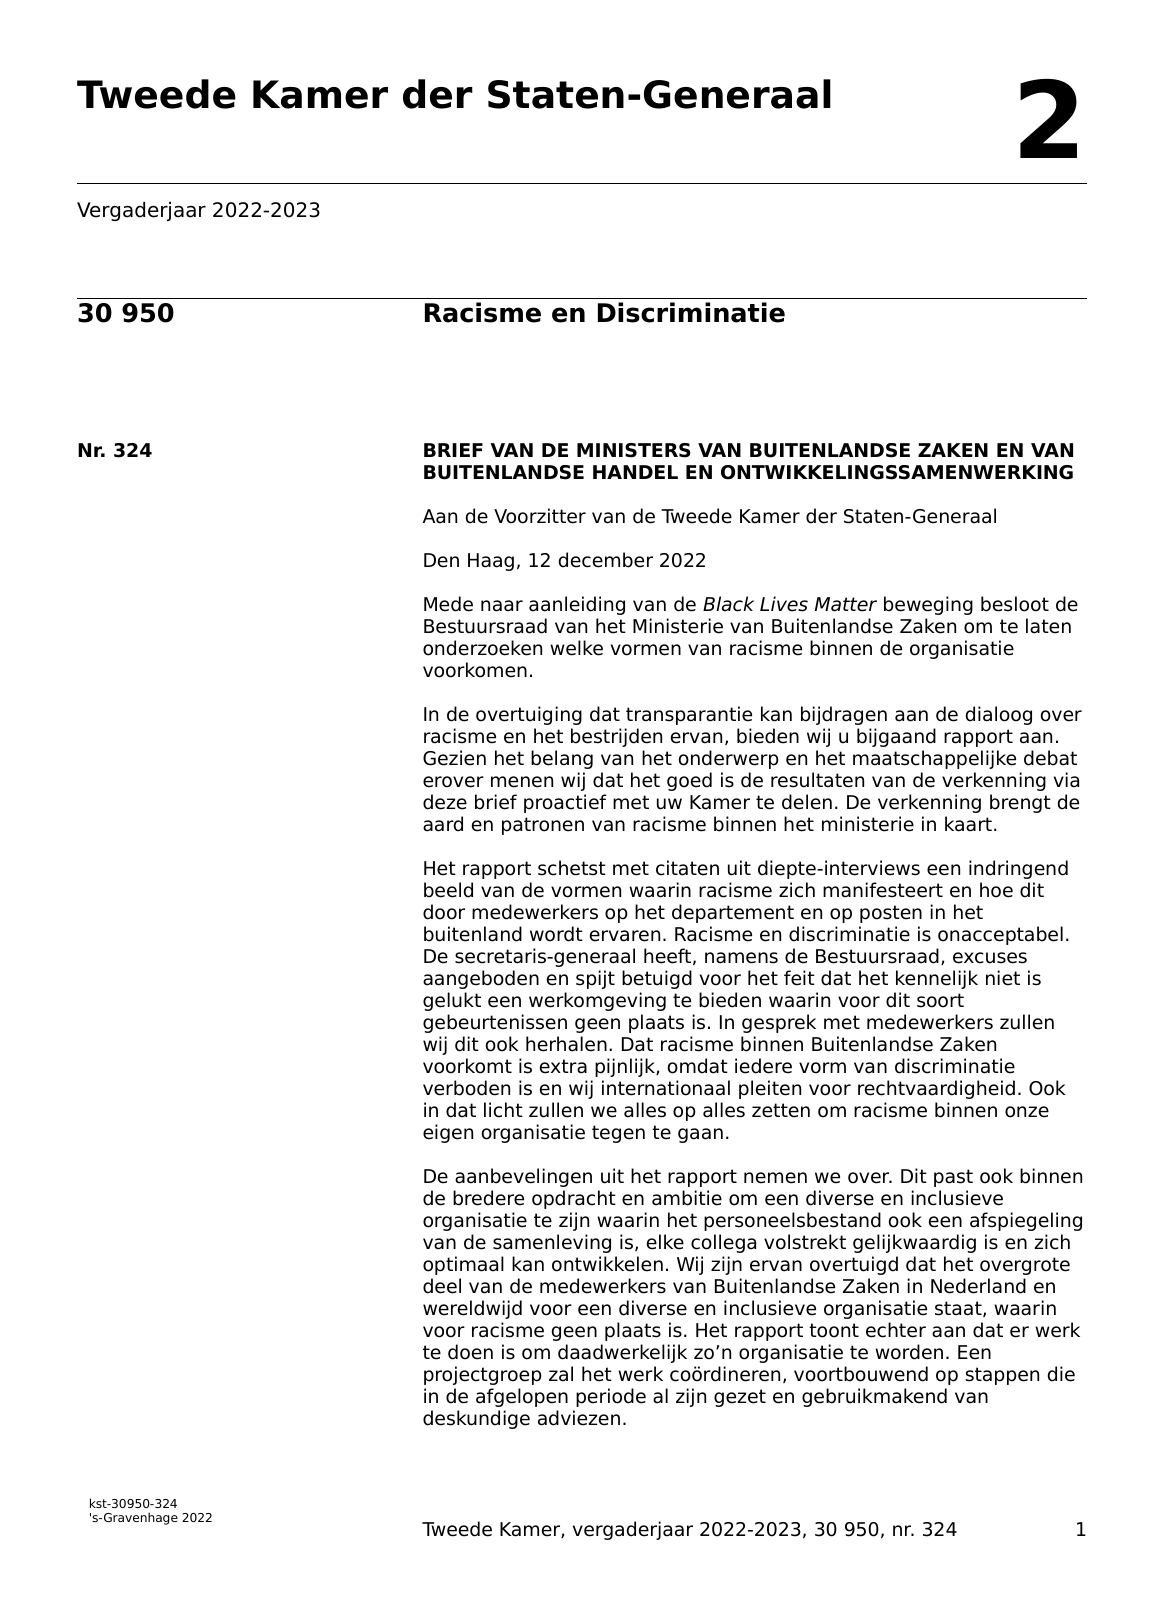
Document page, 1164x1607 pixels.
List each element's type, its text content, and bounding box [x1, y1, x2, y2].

text 's-Gravenhage 2022 [88, 1511, 323, 1525]
table_cell Vergaderjaar 2022-2023 [77, 184, 1087, 298]
subtitle 30 950 Racisme en Discriminatie [77, 299, 1087, 329]
text Aan de Voorzitter van de Tweede Kamer der Staten-Generaal [422, 506, 1087, 528]
table_header Tweede Kamer der Staten-Generaal [77, 59, 886, 183]
table_header 2 [886, 59, 1087, 183]
text De aanbevelingen uit het rapport nemen we over. Dit past ook binnen de bredere opdracht en ambitie om een diverse en inclusieve organisatie te zijn waarin het personeelsbestand ook een afspiegeling van de samenleving is, elke collega volstrekt gelijkwaardig is en zich optimaal kan ontwikkelen. Wij zijn ervan overtuigd dat het overgrote deel van de medewerkers van Buitenlandse Zaken in Nederland en wereldwijd voor een diverse en inclusieve organisatie staat, waarin voor racisme geen plaats is. Het rapport toont echter aan dat er werk te doen is om daadwerkelijk zo’n organisatie te worden. Een projectgroep zal het werk coördineren, voortbouwend op stappen die in de afgelopen periode al zijn gezet en gebruikmakend van deskundige adviezen. [422, 1166, 1087, 1430]
text kst-30950-324 [88, 1497, 323, 1511]
text In de overtuiging dat transparantie kan bijdragen aan de dialoog over racisme en het bestrijden ervan, bieden wij u bijgaand rapport aan. Gezien het belang van het onderwerp en het maatschappelijke debat erover menen wij dat het goed is de resultaten van de verkenning via deze brief proactief met uw Kamer te delen. De verkenning brengt de aard en patronen van racisme binnen het ministerie in kaart. [422, 704, 1087, 836]
text Het rapport schetst met citaten uit diepte-interviews een indringend beeld van de vormen waarin racisme zich manifesteert en hoe dit door medewerkers op het departement en op posten in het buitenland wordt ervaren. Racisme en discriminatie is onacceptabel. De secretaris-generaal heeft, namens de Bestuursraad, excuses aangeboden en spijt betuigd voor het feit dat het kennelijk niet is gelukt een werkomgeving te bieden waarin voor dit soort gebeurtenissen geen plaats is. In gesprek met medewerkers zullen wij dit ook herhalen. Dat racisme binnen Buitenlandse Zaken voorkomt is extra pijnlijk, omdat iedere vorm van discriminatie verboden is en wij internationaal pleiten voor rechtvaardigheid. Ook in dat licht zullen we alles op alles zetten om racisme binnen onze eigen organisatie tegen te gaan. [422, 858, 1087, 1144]
text Den Haag, 12 december 2022 [422, 550, 1087, 572]
subtitle Nr. 324 BRIEF VAN DE MINISTERS VAN BUITENLANDSE ZAKEN EN VAN BUITENLANDSE HANDEL EN ONTWIKKELINGSSAMENWERKING [77, 440, 1087, 484]
text Mede naar aanleiding van de Black Lives Matter beweging besloot de Bestuursraad van het Ministerie van Buitenlandse Zaken om te laten onderzoeken welke vormen van racisme binnen de organisatie voorkomen. [422, 594, 1087, 682]
